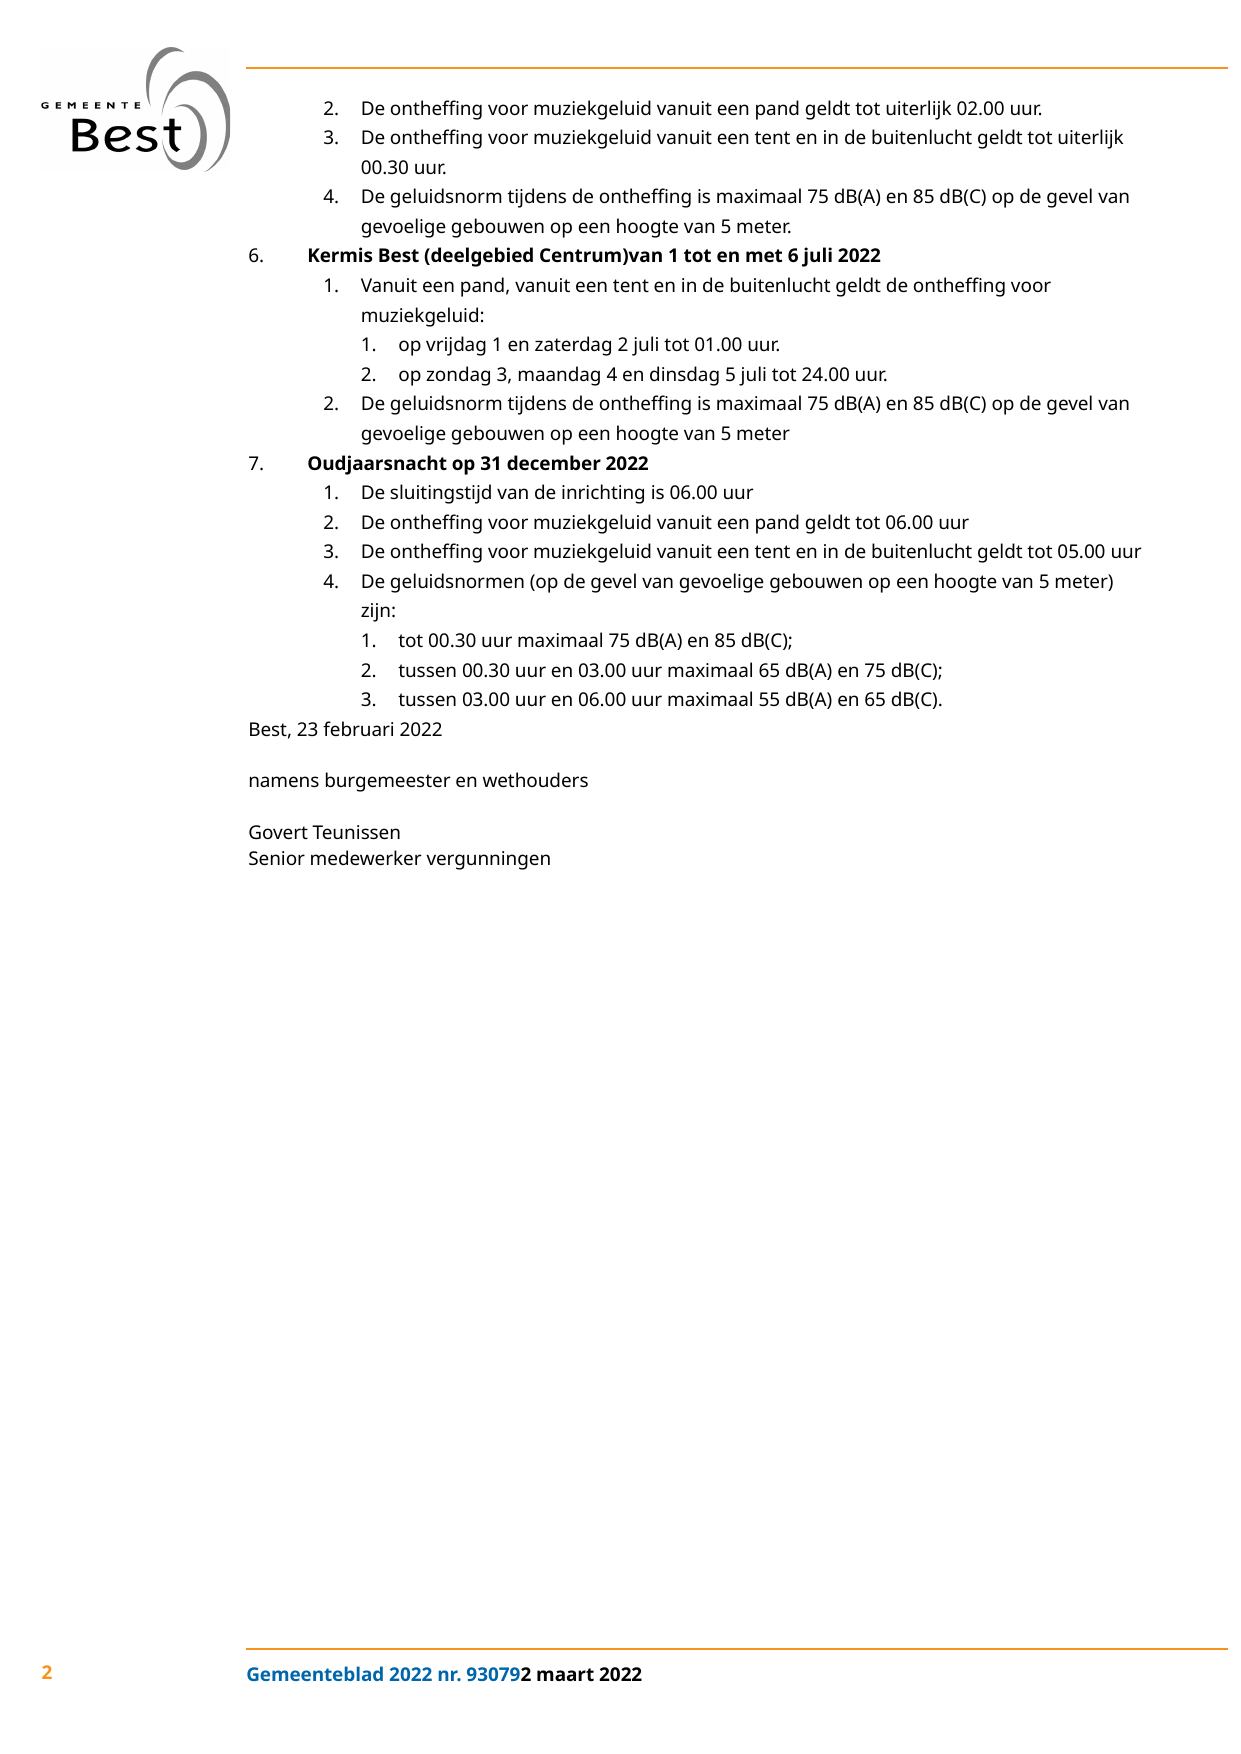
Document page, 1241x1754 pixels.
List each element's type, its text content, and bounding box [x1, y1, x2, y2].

list Vanuit een pand, vanuit een tent en in de buitenlucht geldt de ontheffing voor muziekgeluid: [323, 272, 1152, 328]
list De ontheffing voor muziekgeluid vanuit een pand geldt tot 06.00 uur [323, 509, 1152, 535]
text Best, 23 februari 2022 [248, 716, 1152, 742]
text namens burgemeester en wethouders [248, 767, 1152, 793]
text Govert Teunissen [248, 819, 1152, 845]
list op vrijdag 1 en zaterdag 2 juli tot 01.00 uur. [361, 331, 1152, 357]
picture [41, 47, 231, 172]
list De geluidsnorm tijdens de ontheffing is maximaal 75 dB(A) en 85 dB(C) op de gevel van gevoelige gebouwen op een hoogte van 5 meter [323, 391, 1152, 446]
list De sluitingstijd van de inrichting is 06.00 uur [323, 479, 1152, 505]
list De ontheffing voor muziekgeluid vanuit een tent en in de buitenlucht geldt tot uiterlijk 00.30 uur. [323, 124, 1152, 180]
list Kermis Best (deelgebied Centrum)van 1 tot en met 6 juli 2022 [248, 243, 1152, 268]
list Oudjaarsnacht op 31 december 2022 [248, 450, 1152, 476]
list tussen 03.00 uur en 06.00 uur maximaal 55 dB(A) en 65 dB(C). [361, 686, 1152, 712]
list De geluidsnorm tijdens de ontheffing is maximaal 75 dB(A) en 85 dB(C) op de gevel van gevoelige gebouwen op een hoogte van 5 meter. [323, 183, 1152, 239]
list tussen 00.30 uur en 03.00 uur maximaal 65 dB(A) en 75 dB(C); [361, 657, 1152, 683]
list De ontheffing voor muziekgeluid vanuit een tent en in de buitenlucht geldt tot 05.00 uur [323, 538, 1152, 564]
list De ontheffing voor muziekgeluid vanuit een pand geldt tot uiterlijk 02.00 uur. [323, 95, 1152, 121]
list op zondag 3, maandag 4 en dinsdag 5 juli tot 24.00 uur. [361, 361, 1152, 387]
list tot 00.30 uur maximaal 75 dB(A) en 85 dB(C); [361, 627, 1152, 653]
text Senior medewerker vergunningen [248, 845, 1152, 870]
list De geluidsnormen (op de gevel van gevoelige gebouwen op een hoogte van 5 meter) zijn: [323, 568, 1152, 623]
